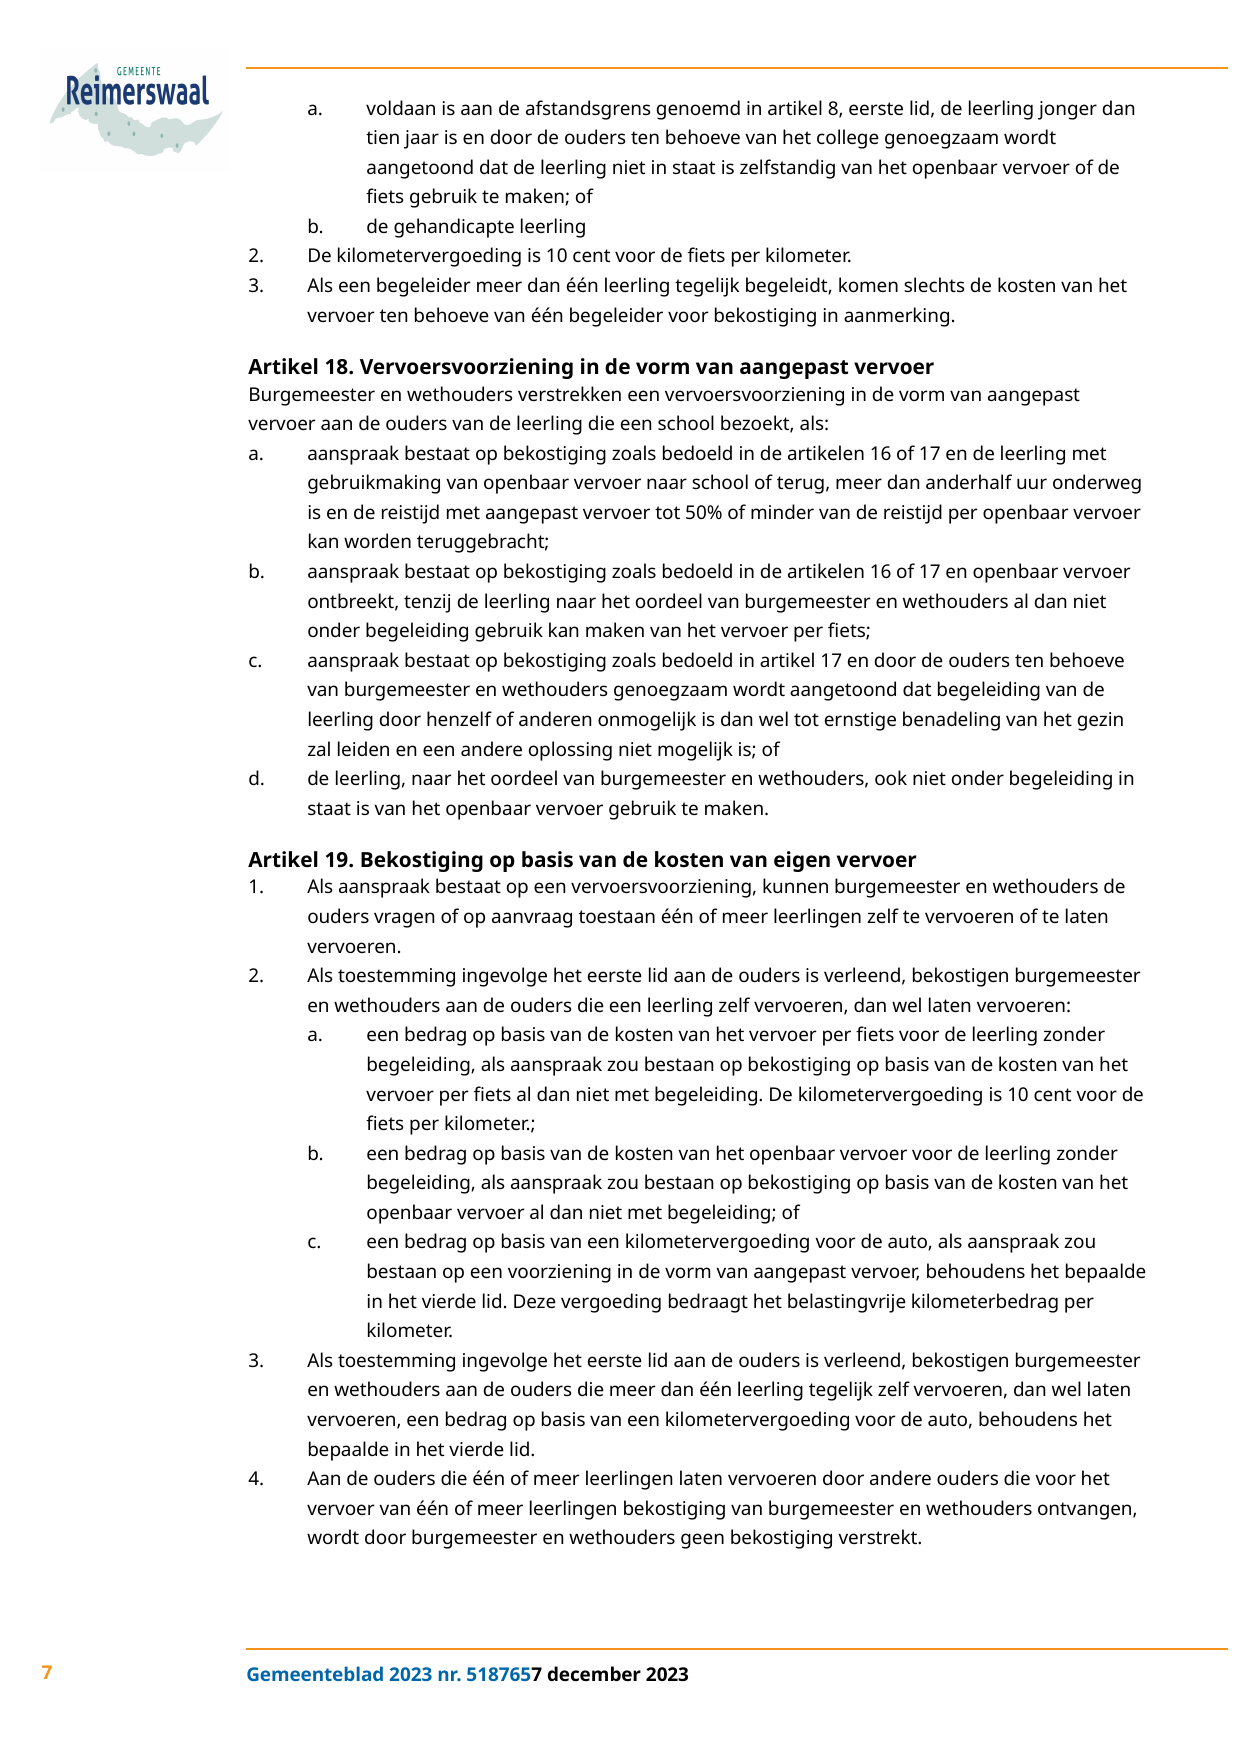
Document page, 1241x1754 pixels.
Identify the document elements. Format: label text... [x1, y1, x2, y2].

list Als toestemming ingevolge het eerste lid aan de ouders is verleend, bekostigen burgemeester en wethouders aan de ouders die een leerling zelf vervoeren, dan wel laten vervoeren: [248, 962, 1152, 1018]
list aanspraak bestaat op bekostiging zoals bedoeld in de artikelen 16 of 17 en openbaar vervoer ontbreekt, tenzij de leerling naar het oordeel van burgemeester en wethouders al dan niet onder begeleiding gebruik kan maken van het vervoer per fiets; [248, 558, 1152, 643]
list Aan de ouders die één of meer leerlingen laten vervoeren door andere ouders die voor het vervoer van één of meer leerlingen bekostiging van burgemeester en wethouders ontvangen, wordt door burgemeester en wethouders geen bekostiging verstrekt. [248, 1465, 1152, 1550]
list de gehandicapte leerling [307, 213, 1152, 239]
text Artikel 18. Vervoersvoorziening in de vorm van aangepast vervoer [248, 352, 1152, 381]
text Burgemeester en wethouders verstrekken een vervoersvoorziening in de vorm van aangepast vervoer aan de ouders van de leerling die een school bezoekt, als: [248, 381, 1152, 436]
list De kilometervergoeding is 10 cent voor de fiets per kilometer. [248, 243, 1152, 268]
list aanspraak bestaat op bekostiging zoals bedoeld in de artikelen 16 of 17 en de leerling met gebruikmaking van openbaar vervoer naar school of terug, meer dan anderhalf uur onderweg is en de reistijd met aangepast vervoer tot 50% of minder van de reistijd per openbaar vervoer kan worden teruggebracht; [248, 440, 1152, 554]
list de leerling, naar het oordeel van burgemeester en wethouders, ook niet onder begeleiding in staat is van het openbaar vervoer gebruik te maken. [248, 765, 1152, 821]
text Artikel 19. Bekostiging op basis van de kosten van eigen vervoer [248, 845, 1152, 874]
list aanspraak bestaat op bekostiging zoals bedoeld in artikel 17 en door de ouders ten behoeve van burgemeester en wethouders genoegzaam wordt aangetoond dat begeleiding van de leerling door henzelf of anderen onmogelijk is dan wel tot ernstige benadeling van het gezin zal leiden en een andere oplossing niet mogelijk is; of [248, 647, 1152, 761]
list een bedrag op basis van de kosten van het vervoer per fiets voor de leerling zonder begeleiding, als aanspraak zou bestaan op bekostiging op basis van de kosten van het vervoer per fiets al dan niet met begeleiding. De kilometervergoeding is 10 cent voor de fiets per kilometer.; [307, 1022, 1152, 1136]
picture [41, 47, 231, 172]
list een bedrag op basis van de kosten van het openbaar vervoer voor de leerling zonder begeleiding, als aanspraak zou bestaan op bekostiging op basis van de kosten van het openbaar vervoer al dan niet met begeleiding; of [307, 1140, 1152, 1225]
list Als aanspraak bestaat op een vervoersvoorziening, kunnen burgemeester en wethouders de ouders vragen of op aanvraag toestaan één of meer leerlingen zelf te vervoeren of te laten vervoeren. [248, 874, 1152, 959]
list voldaan is aan de afstandsgrens genoemd in artikel 8, eerste lid, de leerling jonger dan tien jaar is en door de ouders ten behoeve van het college genoegzaam wordt aangetoond dat de leerling niet in staat is zelfstandig van het openbaar vervoer of de fiets gebruik te maken; of [307, 95, 1152, 209]
list Als toestemming ingevolge het eerste lid aan de ouders is verleend, bekostigen burgemeester en wethouders aan de ouders die meer dan één leerling tegelijk zelf vervoeren, dan wel laten vervoeren, een bedrag op basis van een kilometervergoeding voor de auto, behoudens het bepaalde in het vierde lid. [248, 1347, 1152, 1462]
list een bedrag op basis van een kilometervergoeding voor de auto, als aanspraak zou bestaan op een voorziening in de vorm van aangepast vervoer, behoudens het bepaalde in het vierde lid. Deze vergoeding bedraagt het belastingvrije kilometerbedrag per kilometer. [307, 1229, 1152, 1343]
list Als een begeleider meer dan één leerling tegelijk begeleidt, komen slechts de kosten van het vervoer ten behoeve van één begeleider voor bekostiging in aanmerking. [248, 272, 1152, 328]
